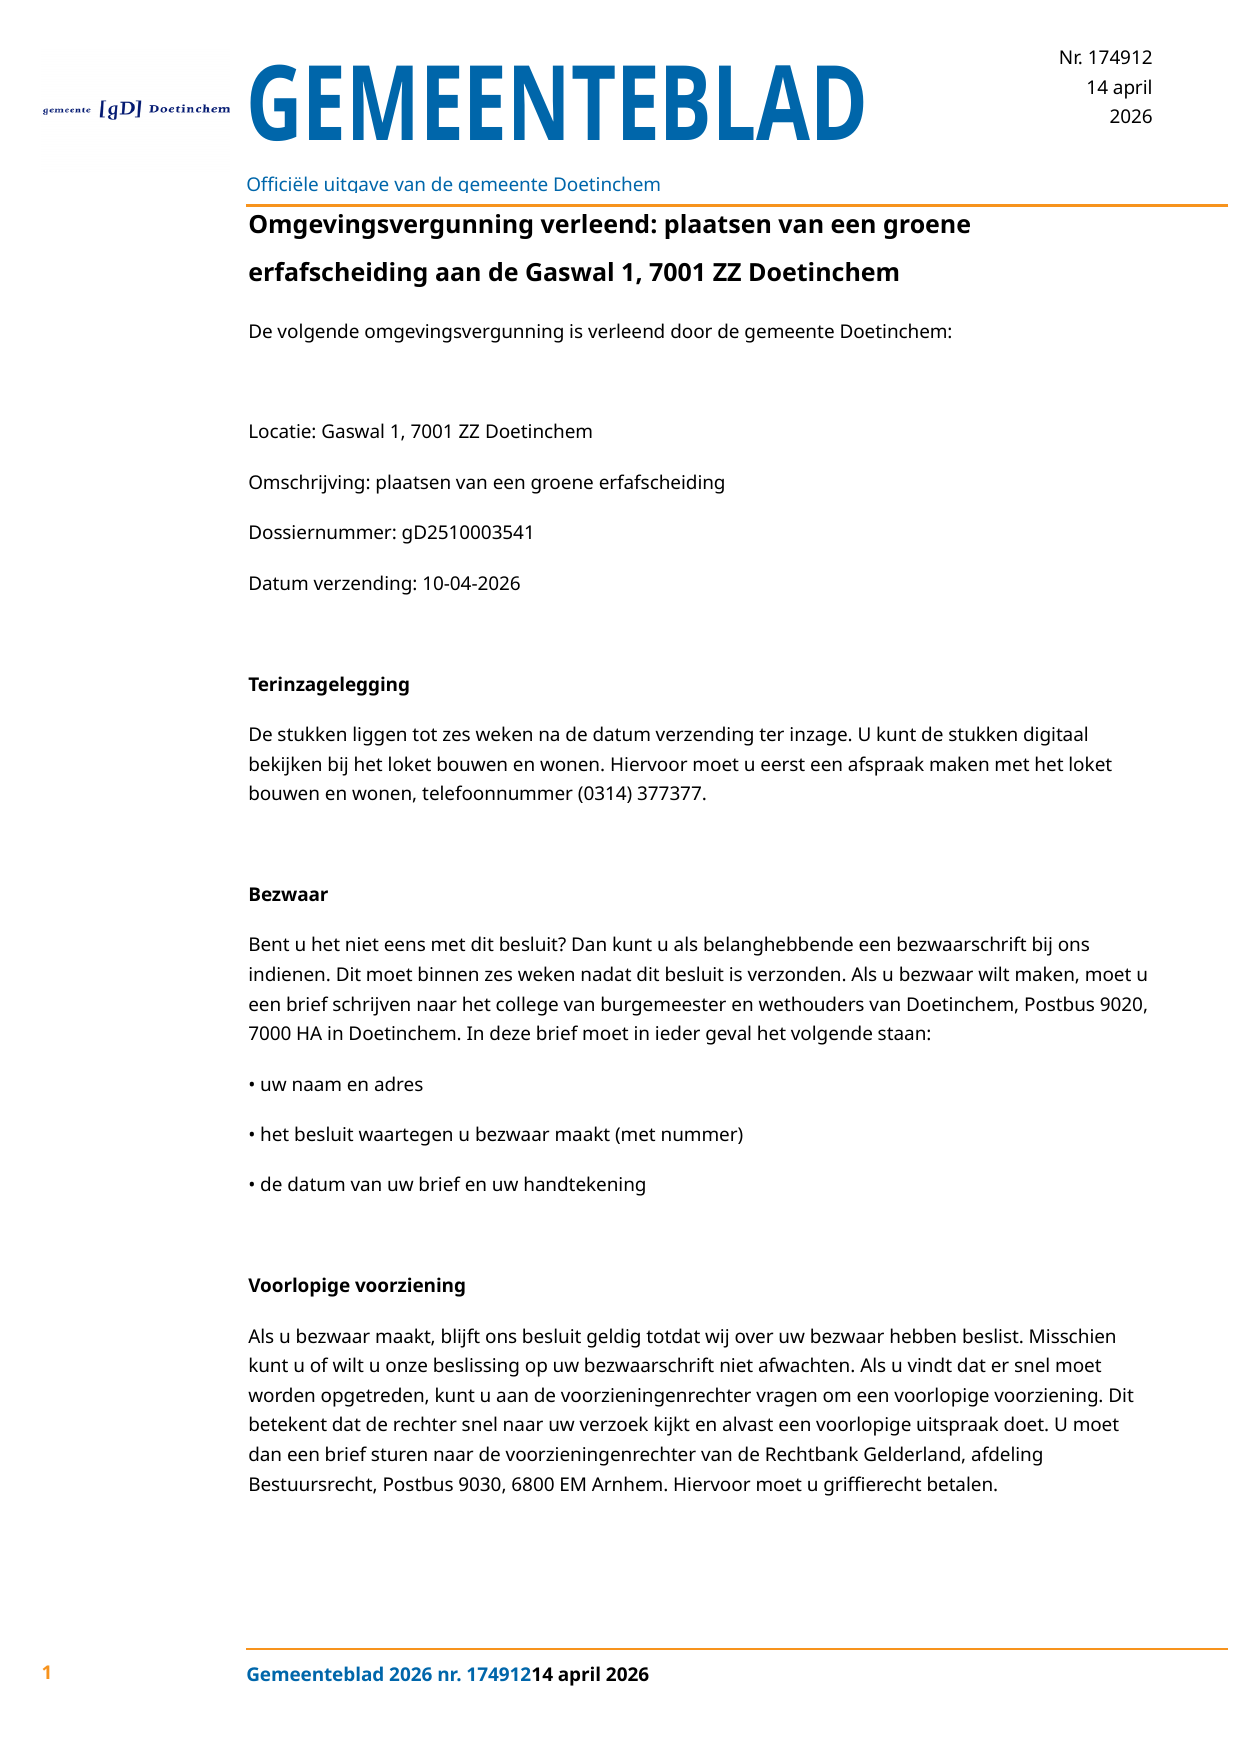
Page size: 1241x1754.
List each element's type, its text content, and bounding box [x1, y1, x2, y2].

text • het besluit waartegen u bezwaar maakt (met nummer) [248, 1121, 1152, 1147]
text Als u bezwaar maakt, blijft ons besluit geldig totdat wij over uw bezwaar hebben beslist. Misschien kunt u of wilt u onze beslissing op uw bezwaarschrift niet afwachten. Als u vindt dat er snel moet worden opgetreden, kunt u aan de voorzieningenrechter vragen om een voorlopige voorziening. Dit betekent dat de rechter snel naar uw verzoek kijkt en alvast een voorlopige uitspraak doet. U moet dan een brief sturen naar de voorzieningenrechter van de Rechtbank Gelderland, afdeling Bestuursrecht, Postbus 9030, 6800 EM Arnhem. Hiervoor moet u griffierecht betalen. [248, 1323, 1152, 1497]
picture [41, 47, 231, 172]
text • uw naam en adres [248, 1071, 1152, 1097]
text Datum verzending: 10-04-2026 [248, 570, 1152, 596]
text Terinzagelegging [248, 671, 1152, 697]
text Bezwaar [248, 881, 1152, 907]
text De volgende omgevingsvergunning is verleend door de gemeente Doetinchem: [248, 318, 1152, 344]
text De stukken liggen tot zes weken na de datum verzending ter inzage. U kunt de stukken digitaal bekijken bij het loket bouwen en wonen. Hiervoor moet u eerst een afspraak maken met het loket bouwen en wonen, telefoonnummer (0314) 377377. [248, 721, 1152, 806]
text Omgevingsvergunning verleend: plaatsen van een groene erfafscheiding aan de Gaswal 1, 7001 ZZ Doetinchem [248, 207, 1152, 288]
text Dossiernummer: gD2510003541 [248, 519, 1152, 545]
text Locatie: Gaswal 1, 7001 ZZ Doetinchem [248, 419, 1152, 444]
text Voorlopige voorziening [248, 1272, 1152, 1298]
text Omschrijving: plaatsen van een groene erfafscheiding [248, 469, 1152, 495]
text Bent u het niet eens met dit besluit? Dan kunt u als belanghebbende een bezwaarschrift bij ons indienen. Dit moet binnen zes weken nadat dit besluit is verzonden. Als u bezwaar wilt maken, moet u een brief schrijven naar het college van burgemeester en wethouders van Doetinchem, Postbus 9020, 7000 HA in Doetinchem. In deze brief moet in ieder geval het volgende staan: [248, 932, 1152, 1046]
text • de datum van uw brief en uw handtekening [248, 1172, 1152, 1197]
